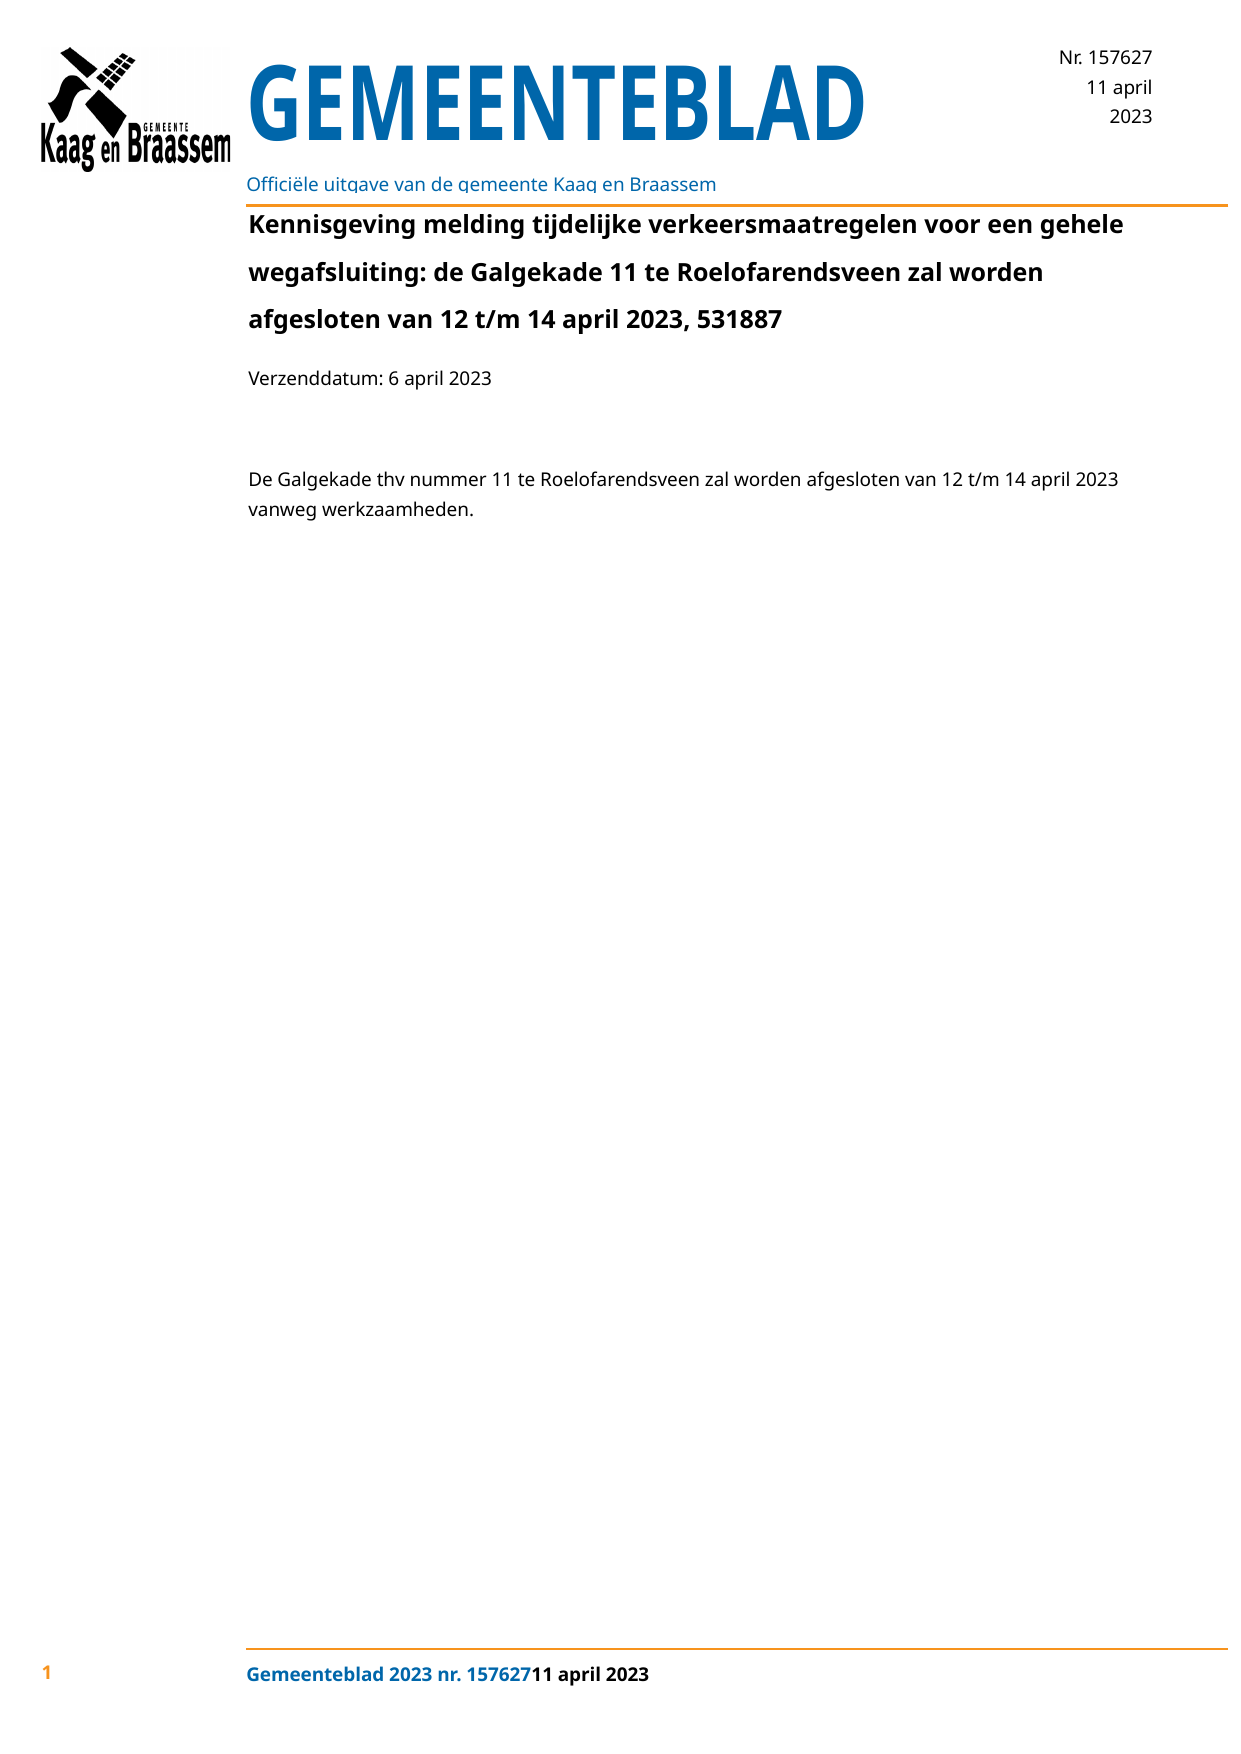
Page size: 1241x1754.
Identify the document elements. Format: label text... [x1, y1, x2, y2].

text Verzenddatum: 6 april 2023 [248, 366, 1152, 391]
text De Galgekade thv nummer 11 te Roelofarendsveen zal worden afgesloten van 12 t/m 14 april 2023 vanweg werkzaamheden. [248, 466, 1152, 522]
text Kennisgeving melding tijdelijke verkeersmaatregelen voor een gehele wegafsluiting: de Galgekade 11 te Roelofarendsveen zal worden afgesloten van 12 t/m 14 april 2023, 531887 [248, 207, 1152, 336]
picture [41, 47, 231, 172]
